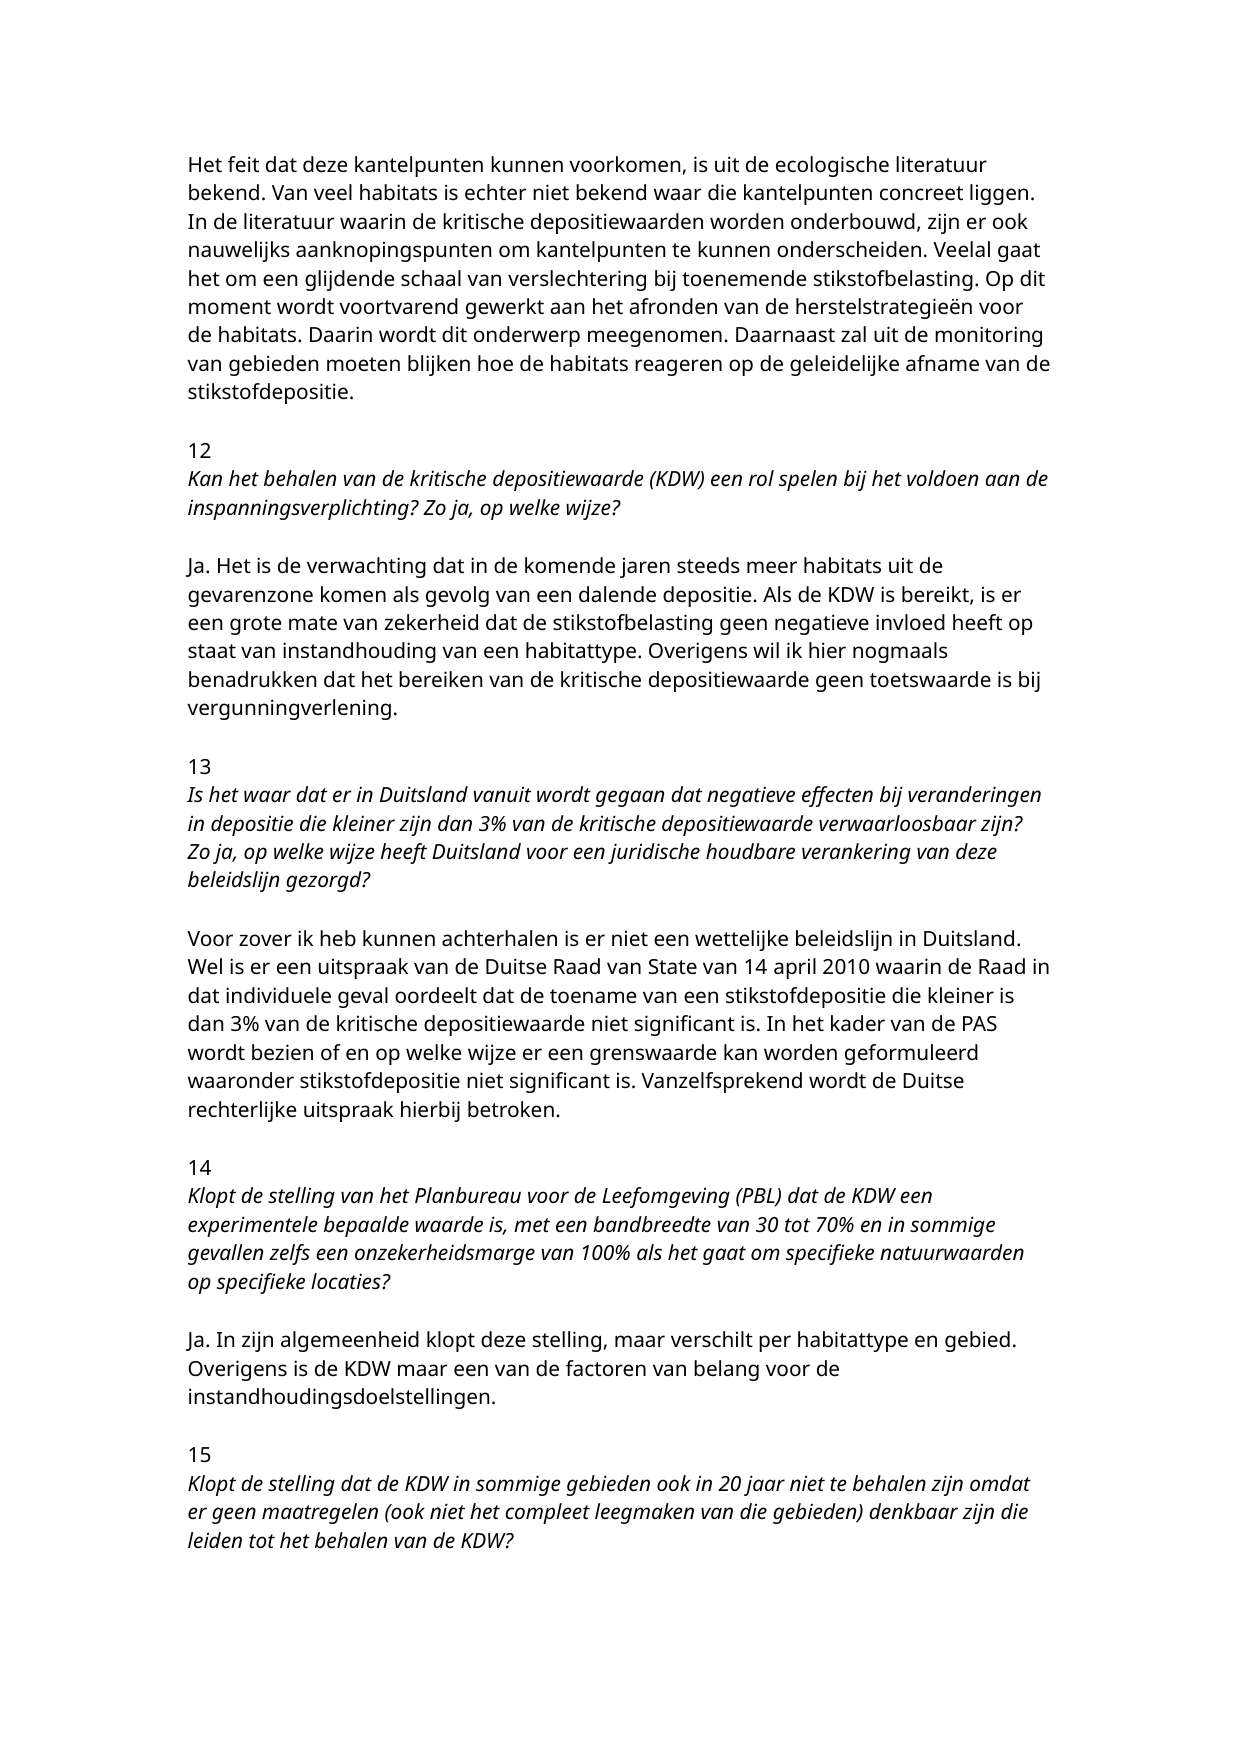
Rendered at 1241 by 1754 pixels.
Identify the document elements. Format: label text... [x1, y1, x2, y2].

text Ja. Het is de verwachting dat in de komende jaren steeds meer habitats uit de gevarenzone komen als gevolg van een dalende depositie. Als de KDW is bereikt, is er een grote mate van zekerheid dat de stikstofbelasting geen negatieve invloed heeft op staat van instandhouding van een habitattype. Overigens wil ik hier nogmaals benadrukken dat het bereiken van de kritische depositiewaarde geen toetswaarde is bij vergunningverlening. [187, 551, 1053, 722]
text Kan het behalen van de kritische depositiewaarde (KDW) een rol spelen bij het voldoen aan de inspanningsverplichting? Zo ja, op welke wijze? [187, 464, 1053, 521]
text 13 [187, 752, 1053, 780]
text Klopt de stelling dat de KDW in sommige gebieden ook in 20 jaar niet te behalen zijn omdat er geen maatregelen (ook niet het compleet leegmaken van die gebieden) denkbaar zijn die leiden tot het behalen van de KDW? [187, 1469, 1053, 1554]
text Voor zover ik heb kunnen achterhalen is er niet een wettelijke beleidslijn in Duitsland. Wel is er een uitspraak van de Duitse Raad van State van 14 april 2010 waarin de Raad in dat individuele geval oordeelt dat de toename van een stikstofdepositie die kleiner is dan 3% van de kritische depositiewaarde niet significant is. In het kader van de PAS wordt bezien of en op welke wijze er een grenswaarde kan worden geformuleerd waaronder stikstofdepositie niet significant is. Vanzelfsprekend wordt de Duitse rechterlijke uitspraak hierbij betroken. [187, 924, 1053, 1123]
text 14 [187, 1153, 1053, 1182]
text 12 [187, 436, 1053, 464]
text Ja. In zijn algemeenheid klopt deze stelling, maar verschilt per habitattype en gebied. Overigens is de KDW maar een van de factoren van belang voor de instandhoudingsdoelstellingen. [187, 1325, 1053, 1411]
text 15 [187, 1441, 1053, 1469]
text Is het waar dat er in Duitsland vanuit wordt gegaan dat negatieve effecten bij veranderingen in depositie die kleiner zijn dan 3% van de kritische depositiewaarde verwaarloosbaar zijn? Zo ja, op welke wijze heeft Duitsland voor een juridische houdbare verankering van deze beleidslijn gezorgd? [187, 780, 1053, 894]
text Klopt de stelling van het Planbureau voor de Leefomgeving (PBL) dat de KDW een experimentele bepaalde waarde is, met een bandbreedte van 30 tot 70% en in sommige gevallen zelfs een onzekerheidsmarge van 100% als het gaat om specifieke natuurwaarden op specifieke locaties? [187, 1182, 1053, 1295]
text Het feit dat deze kantelpunten kunnen voorkomen, is uit de ecologische literatuur bekend. Van veel habitats is echter niet bekend waar die kantelpunten concreet liggen. In de literatuur waarin de kritische depositiewaarden worden onderbouwd, zijn er ook nauwelijks aanknopingspunten om kantelpunten te kunnen onderscheiden. Veelal gaat het om een glijdende schaal van verslechtering bij toenemende stikstofbelasting. Op dit moment wordt voortvarend gewerkt aan het afronden van de herstelstrategieën voor de habitats. Daarin wordt dit onderwerp meegenomen. Daarnaast zal uit de monitoring van gebieden moeten blijken hoe de habitats reageren op de geleidelijke afname van de stikstofdepositie. [187, 150, 1053, 406]
